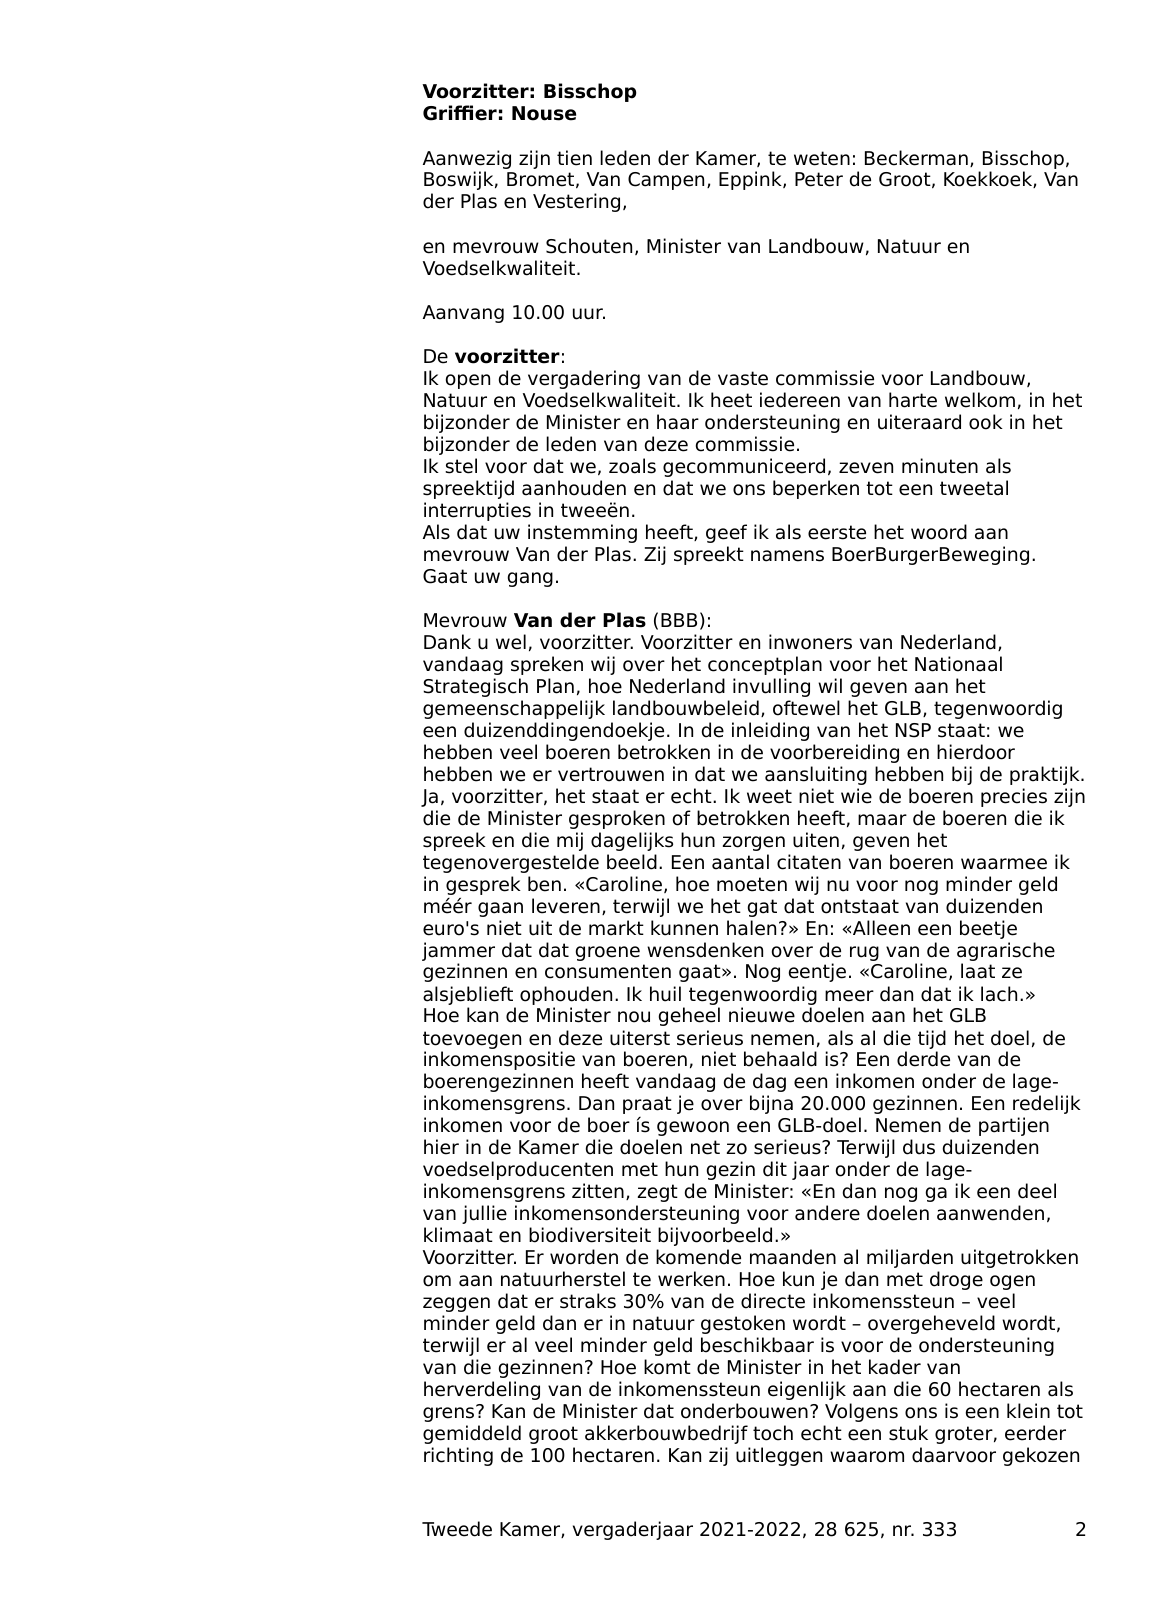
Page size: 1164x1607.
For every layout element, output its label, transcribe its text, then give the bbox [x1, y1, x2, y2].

text De voorzitter: [422, 346, 1087, 368]
text Voorzitter. Er worden de komende maanden al miljarden uitgetrokken om aan natuurherstel te werken. Hoe kun je dan met droge ogen zeggen dat er straks 30% van de directe inkomenssteun – veel minder geld dan er in natuur gestoken wordt – overgeheveld wordt, terwijl er al veel minder geld beschikbaar is voor de ondersteuning van die gezinnen? Hoe komt de Minister in het kader van herverdeling van de inkomenssteun eigenlijk aan die 60 hectaren als grens? Kan de Minister dat onderbouwen? Volgens ons is een klein tot gemiddeld groot akkerbouwbedrijf toch echt een stuk groter, eerder richting de 100 hectaren. Kan zij uitleggen waarom daarvoor gekozen [422, 1247, 1087, 1467]
text Ik stel voor dat we, zoals gecommuniceerd, zeven minuten als spreektijd aanhouden en dat we ons beperken tot een tweetal interrupties in tweeën. [422, 456, 1087, 522]
text Dank u wel, voorzitter. Voorzitter en inwoners van Nederland, vandaag spreken wij over het conceptplan voor het Nationaal Strategisch Plan, hoe Nederland invulling wil geven aan het gemeenschappelijk landbouwbeleid, oftewel het GLB, tegenwoordig een duizenddingendoekje. In de inleiding van het NSP staat: we hebben veel boeren betrokken in de voorbereiding en hierdoor hebben we er vertrouwen in dat we aansluiting hebben bij de praktijk. Ja, voorzitter, het staat er echt. Ik weet niet wie de boeren precies zijn die de Minister gesproken of betrokken heeft, maar de boeren die ik spreek en die mij dagelijks hun zorgen uiten, geven het tegenovergestelde beeld. Een aantal citaten van boeren waarmee ik in gesprek ben. «Caroline, hoe moeten wij nu voor nog minder geld méér gaan leveren, terwijl we het gat dat ontstaat van duizenden euro's niet uit de markt kunnen halen?» En: «Alleen een beetje jammer dat dat groene wensdenken over de rug van de agrarische gezinnen en consumenten gaat». Nog eentje. «Caroline, laat ze alsjeblieft ophouden. Ik huil tegenwoordig meer dan dat ik lach.» [422, 632, 1087, 1005]
text en mevrouw Schouten, Minister van Landbouw, Natuur en Voedselkwaliteit. [422, 236, 1087, 279]
text Mevrouw Van der Plas (BBB): [422, 610, 1087, 632]
text Griffier: Nouse [422, 103, 1087, 125]
text Als dat uw instemming heeft, geef ik als eerste het woord aan mevrouw Van der Plas. Zij spreekt namens BoerBurgerBeweging. Gaat uw gang. [422, 522, 1087, 588]
text Aanvang 10.00 uur. [422, 302, 1087, 324]
text Aanwezig zijn tien leden der Kamer, te weten: Beckerman, Bisschop, Boswijk, Bromet, Van Campen, Eppink, Peter de Groot, Koekkoek, Van der Plas en Vestering, [422, 147, 1087, 213]
text Hoe kan de Minister nou geheel nieuwe doelen aan het GLB toevoegen en deze uiterst serieus nemen, als al die tijd het doel, de inkomenspositie van boeren, niet behaald is? Een derde van de boerengezinnen heeft vandaag de dag een inkomen onder de lage-inkomensgrens. Dan praat je over bijna 20.000 gezinnen. Een redelijk inkomen voor de boer ís gewoon een GLB-doel. Nemen de partijen hier in de Kamer die doelen net zo serieus? Terwijl dus duizenden voedselproducenten met hun gezin dit jaar onder de lage-inkomensgrens zitten, zegt de Minister: «En dan nog ga ik een deel van jullie inkomensondersteuning voor andere doelen aanwenden, klimaat en biodiversiteit bijvoorbeeld.» [422, 1005, 1087, 1247]
text Voorzitter: Bisschop [422, 81, 1087, 103]
text Ik open de vergadering van de vaste commissie voor Landbouw, Natuur en Voedselkwaliteit. Ik heet iedereen van harte welkom, in het bijzonder de Minister en haar ondersteuning en uiteraard ook in het bijzonder de leden van deze commissie. [422, 368, 1087, 456]
